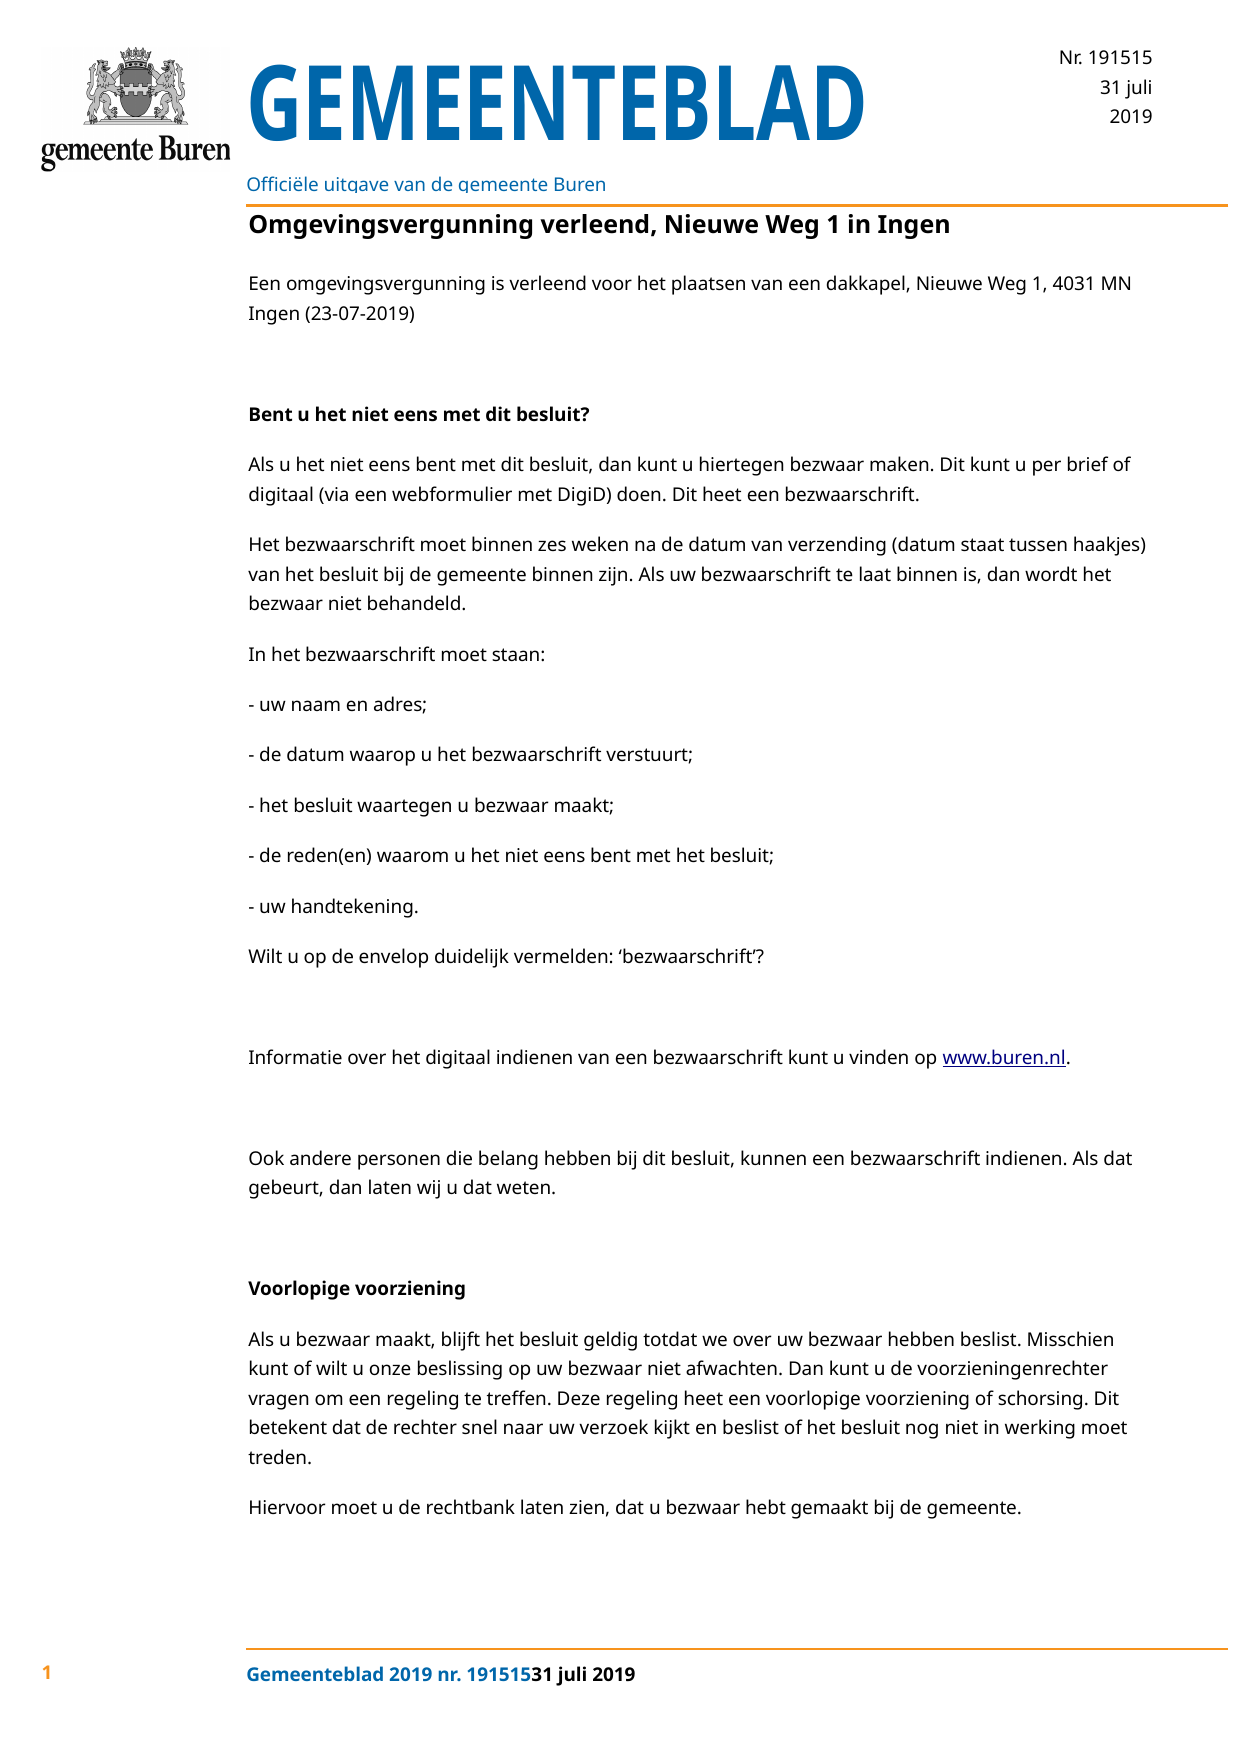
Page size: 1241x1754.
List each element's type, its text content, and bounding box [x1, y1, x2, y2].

text - uw handtekening. [248, 893, 1152, 918]
text Als u het niet eens bent met dit besluit, dan kunt u hiertegen bezwaar maken. Dit kunt u per brief of digitaal (via een webformulier met DigiD) doen. Dit heet een bezwaarschrift. [248, 451, 1152, 506]
text Voorlopige voorziening [248, 1275, 1152, 1301]
text Bent u het niet eens met dit besluit? [248, 401, 1152, 426]
text Hiervoor moet u de rechtbank laten zien, dat u bezwaar hebt gemaakt bij de gemeente. [248, 1494, 1152, 1520]
text - uw naam en adres; [248, 691, 1152, 717]
text Wilt u op de envelop duidelijk vermelden: ‘bezwaarschrift’? [248, 943, 1152, 969]
text In het bezwaarschrift moet staan: [248, 641, 1152, 666]
text - de reden(en) waarom u het niet eens bent met het besluit; [248, 842, 1152, 868]
text - de datum waarop u het bezwaarschrift verstuurt; [248, 742, 1152, 767]
text Een omgevingsvergunning is verleend voor het plaatsen van een dakkapel, Nieuwe Weg 1, 4031 MN Ingen (23-07-2019) [248, 270, 1152, 326]
text - het besluit waartegen u bezwaar maakt; [248, 792, 1152, 818]
text Als u bezwaar maakt, blijft het besluit geldig totdat we over uw bezwaar hebben beslist. Misschien kunt of wilt u onze beslissing op uw bezwaar niet afwachten. Dan kunt u de voorzieningenrechter vragen om een regeling te treffen. Deze regeling heet een voorlopige voorziening of schorsing. Dit betekent dat de rechter snel naar uw verzoek kijkt en beslist of het besluit nog niet in werking moet treden. [248, 1326, 1152, 1470]
text Ook andere personen die belang hebben bij dit besluit, kunnen een bezwaarschrift indienen. Als dat gebeurt, dan laten wij u dat weten. [248, 1145, 1152, 1200]
picture [41, 47, 231, 172]
text Het bezwaarschrift moet binnen zes weken na de datum van verzending (datum staat tussen haakjes) van het besluit bij de gemeente binnen zijn. Als uw bezwaarschrift te laat binnen is, dan wordt het bezwaar niet behandeld. [248, 531, 1152, 616]
text Omgevingsvergunning verleend, Nieuwe Weg 1 in Ingen [248, 207, 1152, 241]
text Informatie over het digitaal indienen van een bezwaarschrift kunt u vinden op www.buren.nl. [248, 1044, 1152, 1070]
